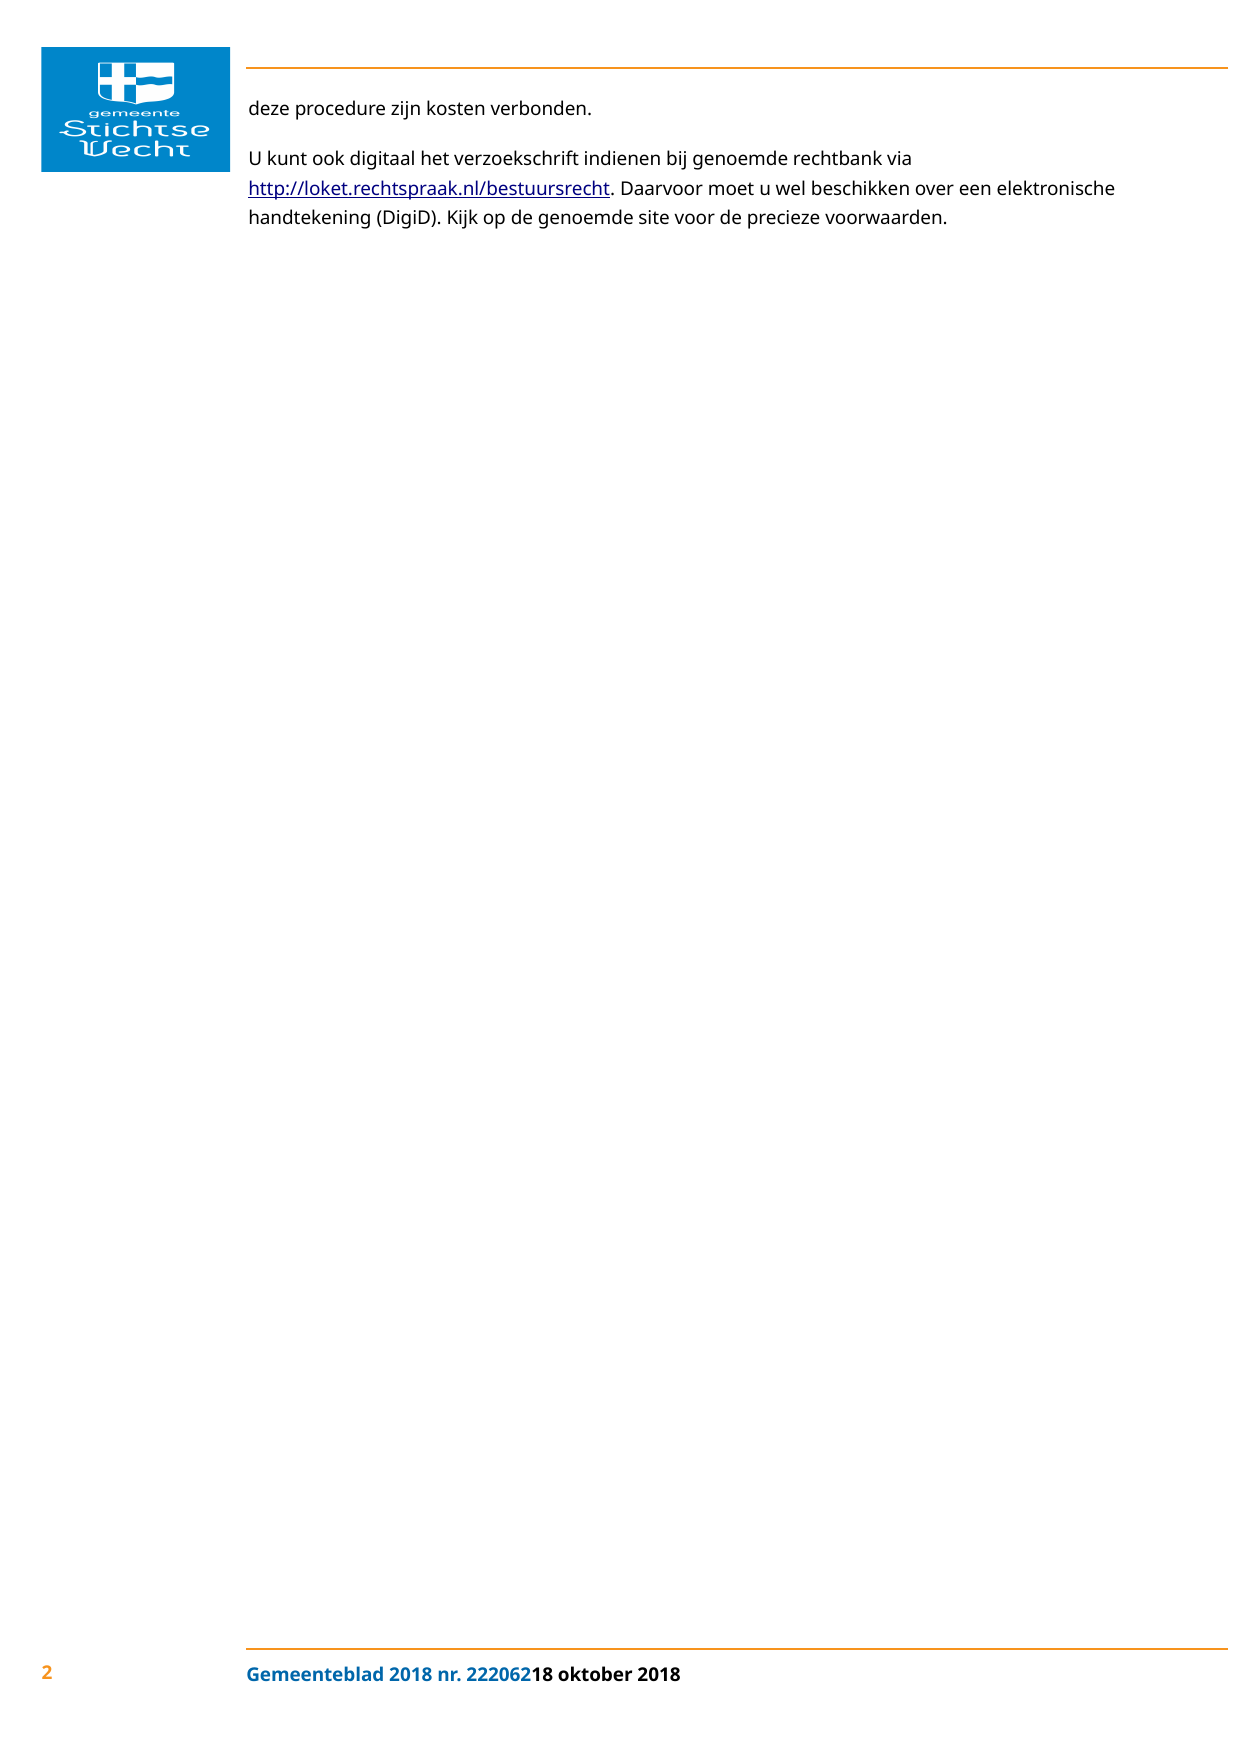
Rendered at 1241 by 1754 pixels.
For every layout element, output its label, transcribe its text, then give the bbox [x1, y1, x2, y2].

picture [99, 63, 135, 101]
picture [137, 63, 174, 103]
text U kunt ook digitaal het verzoekschrift indienen bij genoemde rechtbank via http://loket.rechtspraak.nl/bestuursrecht. Daarvoor moet u wel beschikken over een elektronische handtekening (DigiD). Kijk op de genoemde site voor de precieze voorwaarden. [248, 145, 1152, 230]
text deze procedure zijn kosten verbonden. [248, 95, 1152, 121]
